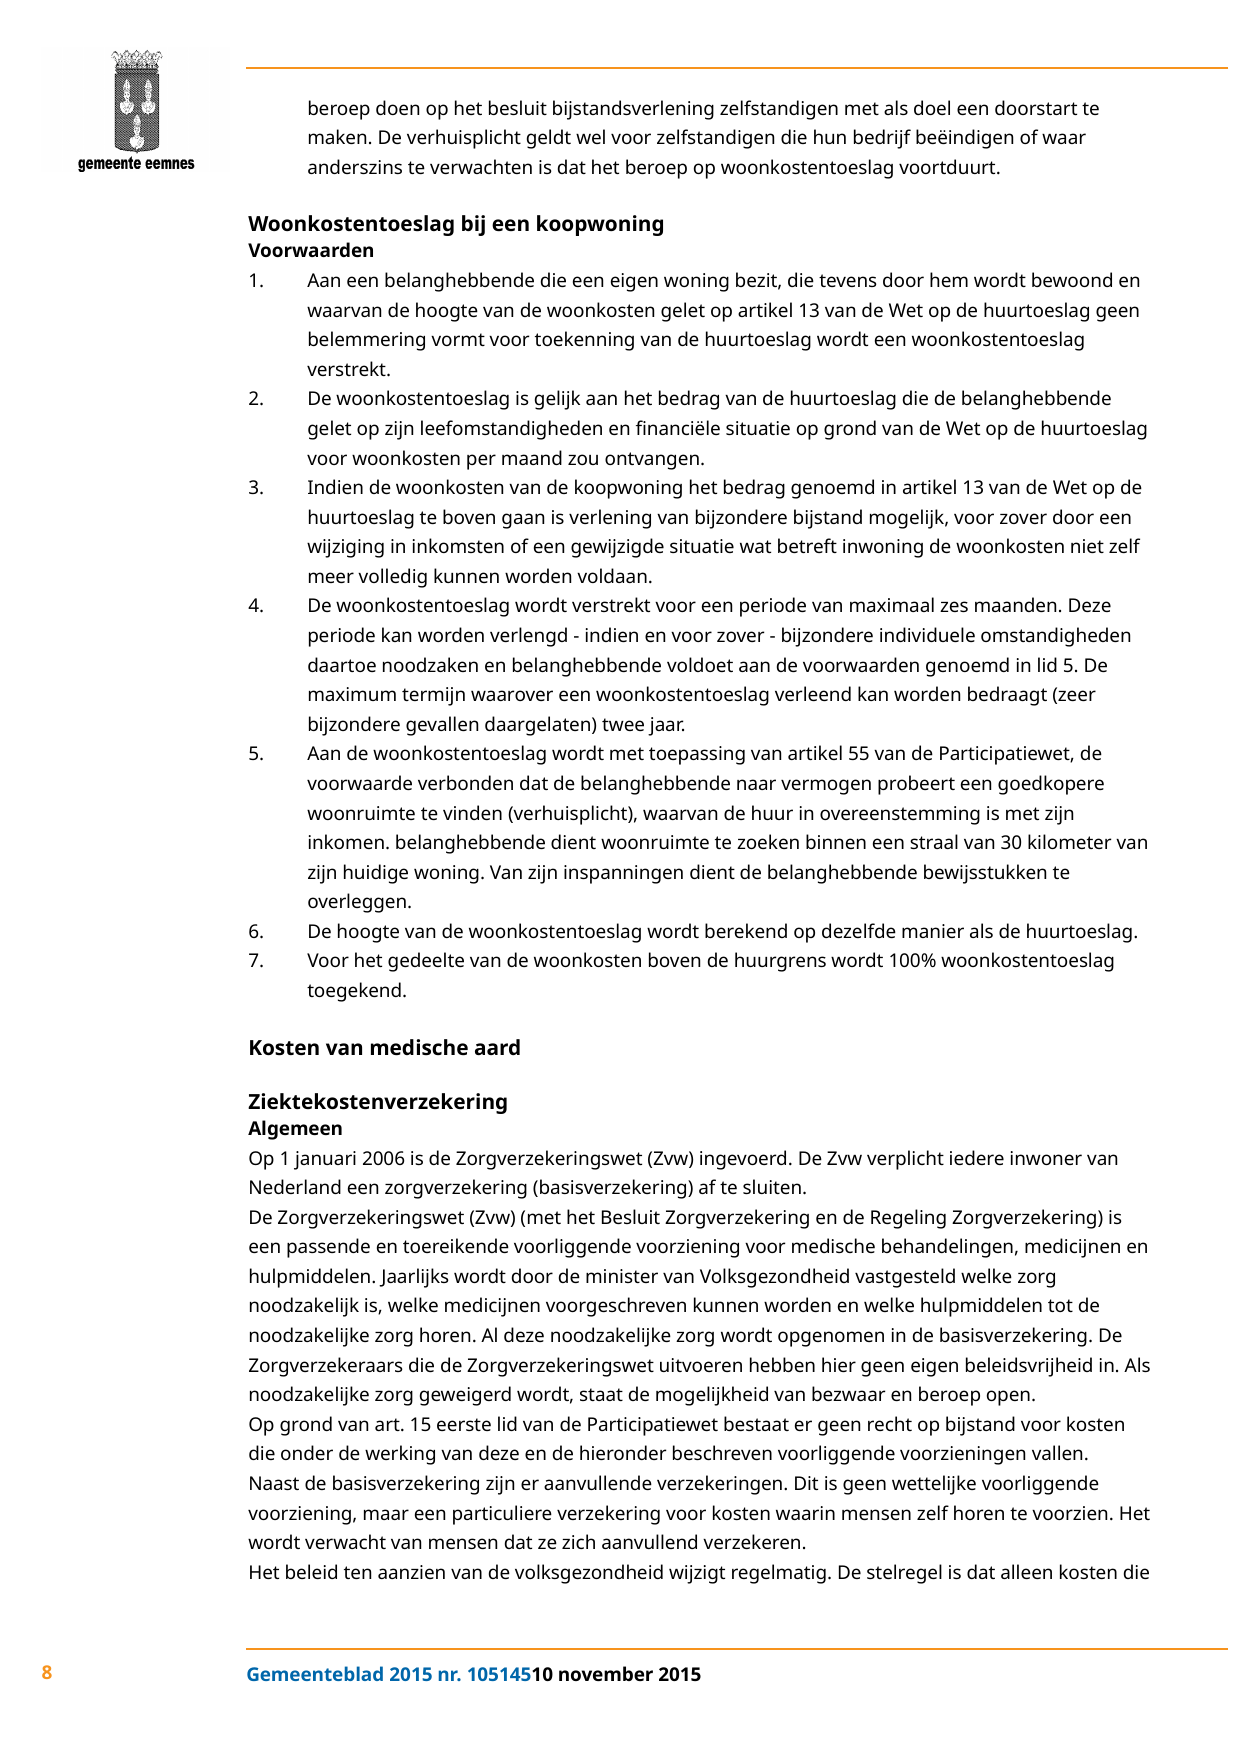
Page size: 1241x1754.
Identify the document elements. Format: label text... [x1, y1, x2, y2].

text Naast de basisverzekering zijn er aanvullende verzekeringen. Dit is geen wettelijke voorliggende voorziening, maar een particuliere verzekering voor kosten waarin mensen zelf horen te voorzien. Het wordt verwacht van mensen dat ze zich aanvullend verzekeren. [248, 1470, 1152, 1555]
list beroep doen op het besluit bijstandsverlening zelfstandigen met als doel een doorstart te maken. De verhuisplicht geldt wel voor zelfstandigen die hun bedrijf beëindigen of waar anderszins te verwachten is dat het beroep op woonkostentoeslag voortduurt. [248, 95, 1152, 180]
text Algemeen [248, 1115, 1152, 1141]
text Woonkostentoeslag bij een koopwoning [248, 209, 1152, 238]
list Aan een belanghebbende die een eigen woning bezit, die tevens door hem wordt bewoond en waarvan de hoogte van de woonkosten gelet op artikel 13 van de Wet op de huurtoeslag geen belemmering vormt voor toekenning van de huurtoeslag wordt een woonkostentoeslag verstrekt. [248, 267, 1152, 382]
list De woonkostentoeslag is gelijk aan het bedrag van de huurtoeslag die de belanghebbende gelet op zijn leefomstandigheden en financiële situatie op grond van de Wet op de huurtoeslag voor woonkosten per maand zou ontvangen. [248, 386, 1152, 471]
text Op grond van art. 15 eerste lid van de Participatiewet bestaat er geen recht op bijstand voor kosten die onder de werking van deze en de hieronder beschreven voorliggende voorzieningen vallen. [248, 1411, 1152, 1466]
list Voor het gedeelte van de woonkosten boven de huurgrens wordt 100% woonkostentoeslag toegekend. [248, 948, 1152, 1003]
text De Zorgverzekeringswet (Zvw) (met het Besluit Zorgverzekering en de Regeling Zorgverzekering) is een passende en toereikende voorliggende voorziening voor medische behandelingen, medicijnen en hulpmiddelen. Jaarlijks wordt door de minister van Volksgezondheid vastgesteld welke zorg noodzakelijk is, welke medicijnen voorgeschreven kunnen worden en welke hulpmiddelen tot de noodzakelijke zorg horen. Al deze noodzakelijke zorg wordt opgenomen in de basisverzekering. De Zorgverzekeraars die de Zorgverzekeringswet uitvoeren hebben hier geen eigen beleidsvrijheid in. Als noodzakelijke zorg geweigerd wordt, staat de mogelijkheid van bezwaar en beroep open. [248, 1204, 1152, 1407]
text Kosten van medische aard [248, 1033, 1152, 1061]
picture [41, 47, 231, 172]
text Ziektekostenverzekering [248, 1087, 1152, 1115]
text Op 1 januari 2006 is de Zorgverzekeringswet (Zvw) ingevoerd. De Zvw verplicht iedere inwoner van Nederland een zorgverzekering (basisverzekering) af te sluiten. [248, 1145, 1152, 1200]
list Indien de woonkosten van de koopwoning het bedrag genoemd in artikel 13 van de Wet op de huurtoeslag te boven gaan is verlening van bijzondere bijstand mogelijk, voor zover door een wijziging in inkomsten of een gewijzigde situatie wat betreft inwoning de woonkosten niet zelf meer volledig kunnen worden voldaan. [248, 474, 1152, 589]
text Het beleid ten aanzien van de volksgezondheid wijzigt regelmatig. De stelregel is dat alleen kosten die [248, 1559, 1152, 1585]
list De woonkostentoeslag wordt verstrekt voor een periode van maximaal zes maanden. Deze periode kan worden verlengd - indien en voor zover - bijzondere individuele omstandigheden daartoe noodzaken en belanghebbende voldoet aan de voorwaarden genoemd in lid 5. De maximum termijn waarover een woonkostentoeslag verleend kan worden bedraagt (zeer bijzondere gevallen daargelaten) twee jaar. [248, 593, 1152, 737]
list De hoogte van de woonkostentoeslag wordt berekend op dezelfde manier als de huurtoeslag. [248, 918, 1152, 944]
text Voorwaarden [248, 238, 1152, 263]
list Aan de woonkostentoeslag wordt met toepassing van artikel 55 van de Participatiewet, de voorwaarde verbonden dat de belanghebbende naar vermogen probeert een goedkopere woonruimte te vinden (verhuisplicht), waarvan de huur in overeenstemming is met zijn inkomen. belanghebbende dient woonruimte te zoeken binnen een straal van 30 kilometer van zijn huidige woning. Van zijn inspanningen dient de belanghebbende bewijsstukken te overleggen. [248, 741, 1152, 914]
